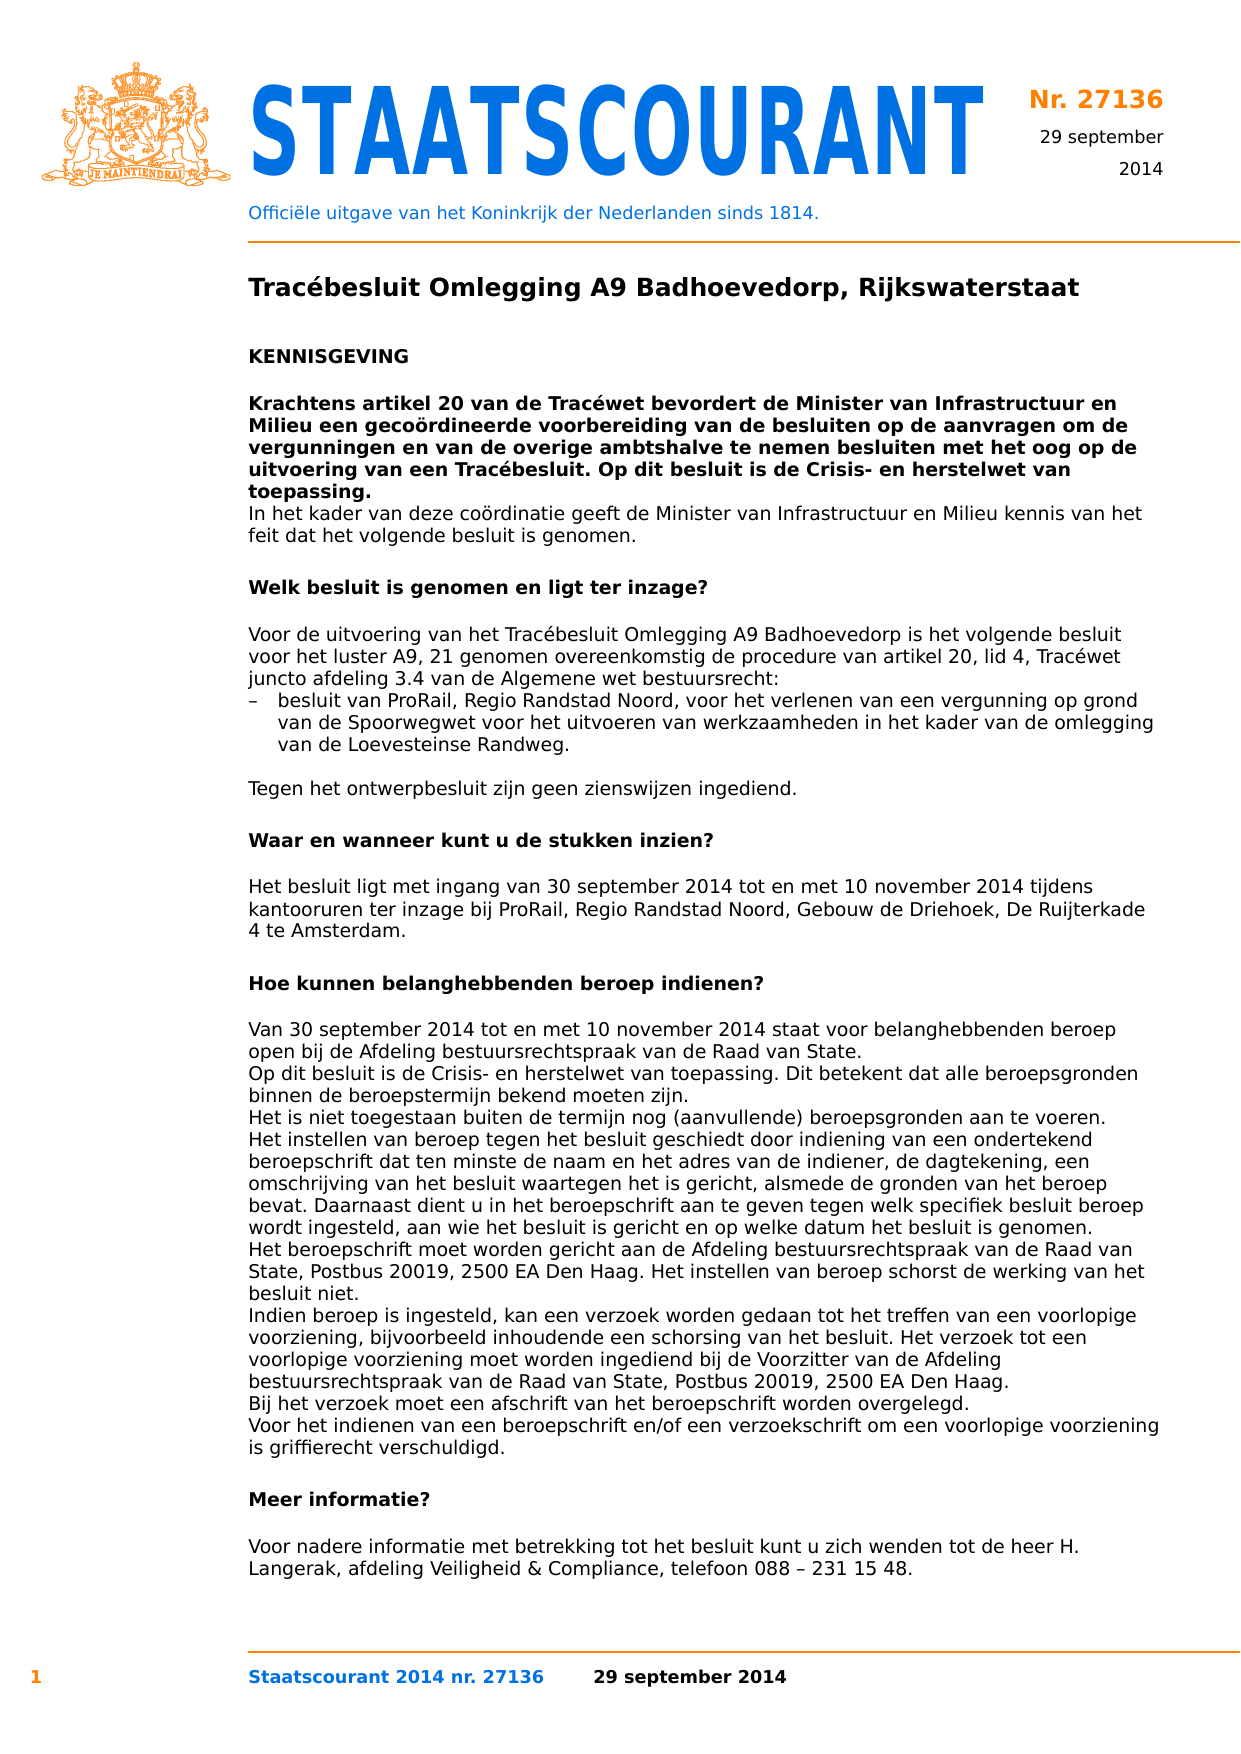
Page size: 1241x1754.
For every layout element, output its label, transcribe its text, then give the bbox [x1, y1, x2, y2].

text Krachtens artikel 20 van de Tracéwet bevordert de Minister van Infrastructuur en Milieu een gecoördineerde voorbereiding van de besluiten op de aanvragen om de vergunningen en van de overige ambtshalve te nemen besluiten met het oog op de uitvoering van een Tracébesluit. Op dit besluit is de Crisis- en herstelwet van toepassing. [248, 393, 1163, 503]
text Voor nadere informatie met betrekking tot het besluit kunt u zich wenden tot de heer H. Langerak, afdeling Veiligheid & Compliance, telefoon 088 – 231 15 48. [248, 1536, 1163, 1580]
subtitle Meer informatie? [248, 1489, 1163, 1511]
table_cell Officiële uitgave van het Koninkrijk der Nederlanden sinds 1814. [248, 203, 1240, 241]
subtitle Welk besluit is genomen en ligt ter inzage? [248, 577, 1163, 599]
text Indien beroep is ingesteld, kan een verzoek worden gedaan tot het treffen van een voorlopige voorziening, bijvoorbeeld inhoudende een schorsing van het besluit. Het verzoek tot een voorlopige voorziening moet worden ingediend bij de Voorzitter van de Afdeling bestuursrechtspraak van de Raad van State, Postbus 20019, 2500 EA Den Haag. [248, 1305, 1163, 1393]
text Op dit besluit is de Crisis- en herstelwet van toepassing. Dit betekent dat alle beroepsgronden binnen de beroepstermijn bekend moeten zijn. [248, 1063, 1163, 1107]
table_cell 29 september [998, 121, 1240, 153]
text Voor de uitvoering van het Tracébesluit Omlegging A9 Badhoevedorp is het volgende besluit voor het luster A9, 21 genomen overeenkomstig de procedure van artikel 20, lid 4, Tracéwet juncto afdeling 3.4 van de Algemene wet bestuursrecht: [248, 624, 1163, 690]
subtitle Tracébesluit Omlegging A9 Badhoevedorp, Rijkswaterstaat [248, 273, 1163, 302]
text Bij het verzoek moet een afschrift van het beroepschrift worden overgelegd. [248, 1393, 1163, 1415]
text – besluit van ProRail, Regio Randstad Noord, voor het verlenen van een vergunning op grond van de Spoorwegwet voor het uitvoeren van werkzaamheden in het kader van de omlegging van de Loevesteinse Randweg. [248, 690, 1163, 756]
subtitle Hoe kunnen belanghebbenden beroep indienen? [248, 972, 1163, 994]
text Het besluit ligt met ingang van 30 september 2014 tot en met 10 november 2014 tijdens kantooruren ter inzage bij ProRail, Regio Randstad Noord, Gebouw de Driehoek, De Ruijterkade 4 te Amsterdam. [248, 876, 1163, 942]
text Het instellen van beroep tegen het besluit geschiedt door indiening van een ondertekend beroepschrift dat ten minste de naam en het adres van de indiener, de dagtekening, een omschrijving van het besluit waartegen het is gericht, alsmede de gronden van het beroep bevat. Daarnaast dient u in het beroepschrift aan te geven tegen welk specifiek besluit beroep wordt ingesteld, aan wie het besluit is gericht en op welke datum het besluit is genomen. [248, 1129, 1163, 1239]
text Het is niet toegestaan buiten de termijn nog (aanvullende) beroepsgronden aan te voeren. [248, 1107, 1163, 1129]
table_header [25, 62, 248, 241]
table_header Nr. 27136 [998, 62, 1240, 121]
table_cell 2014 [998, 153, 1240, 203]
text In het kader van deze coördinatie geeft de Minister van Infrastructuur en Milieu kennis van het feit dat het volgende besluit is genomen. [248, 503, 1163, 547]
subtitle KENNISGEVING [248, 346, 1163, 368]
text Voor het indienen van een beroepschrift en/of een verzoekschrift om een voorlopige voorziening is griffierecht verschuldigd. [248, 1415, 1163, 1459]
table_header STAATSCOURANT [248, 62, 998, 203]
subtitle Waar en wanneer kunt u de stukken inzien? [248, 829, 1163, 851]
text Van 30 september 2014 tot en met 10 november 2014 staat voor belanghebbenden beroep open bij de Afdeling bestuursrechtspraak van de Raad van State. [248, 1019, 1163, 1063]
text Tegen het ontwerpbesluit zijn geen zienswijzen ingediend. [248, 777, 1163, 799]
text Het beroepschrift moet worden gericht aan de Afdeling bestuursrechtspraak van de Raad van State, Postbus 20019, 2500 EA Den Haag. Het instellen van beroep schorst de werking van het besluit niet. [248, 1239, 1163, 1305]
picture [41, 62, 231, 186]
